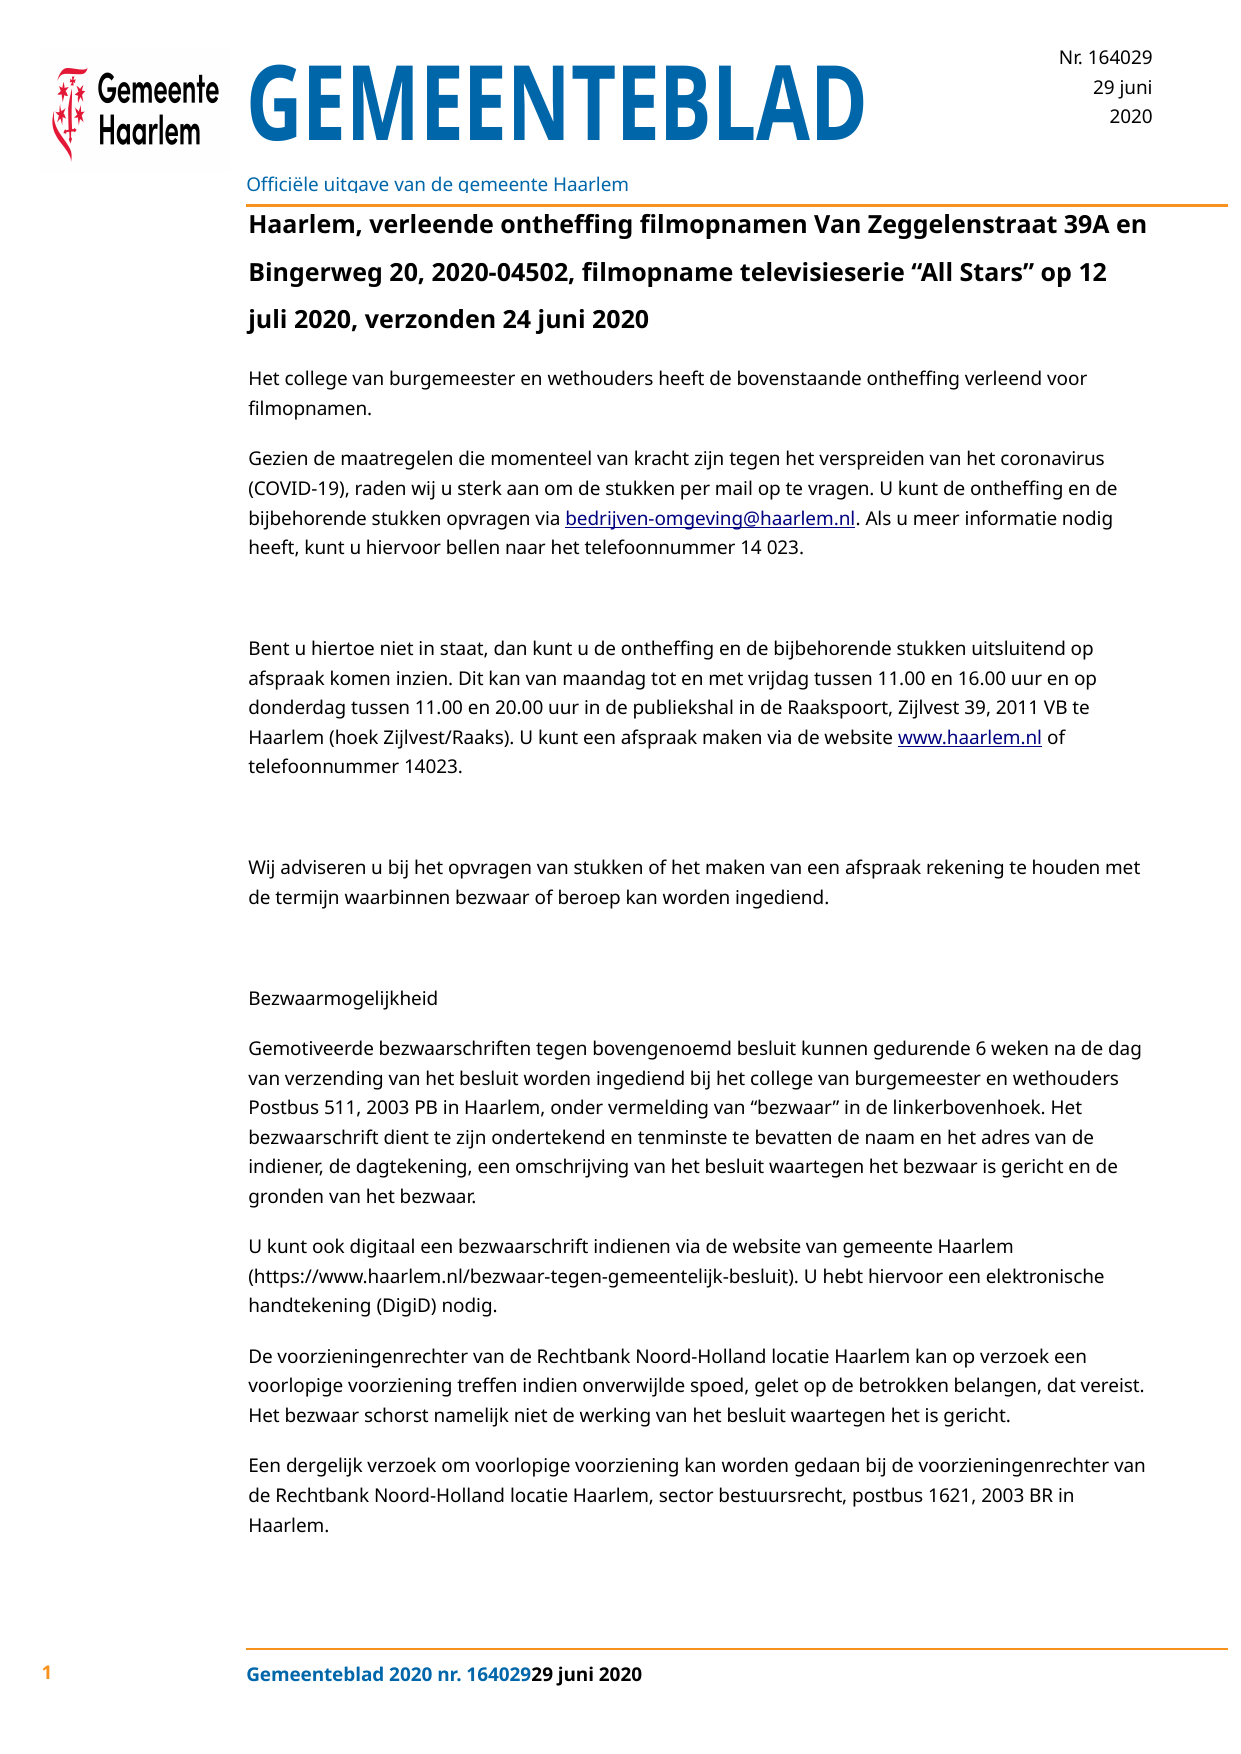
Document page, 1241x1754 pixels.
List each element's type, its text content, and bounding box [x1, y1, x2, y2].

text Bent u hiertoe niet in staat, dan kunt u de ontheffing en de bijbehorende stukken uitsluitend op afspraak komen inzien. Dit kan van maandag tot en met vrijdag tussen 11.00 en 16.00 uur en op donderdag tussen 11.00 en 20.00 uur in de publiekshal in de Raakspoort, Zijlvest 39, 2011 VB te Haarlem (hoek Zijlvest/Raaks). U kunt een afspraak maken via de website www.haarlem.nl of telefoonnummer 14023. [248, 635, 1152, 779]
text U kunt ook digitaal een bezwaarschrift indienen via de website van gemeente Haarlem (https://www.haarlem.nl/bezwaar-tegen-gemeentelijk-besluit). U hebt hiervoor een elektronische handtekening (DigiD) nodig. [248, 1233, 1152, 1318]
text Haarlem, verleende ontheffing filmopnamen Van Zeggelenstraat 39A en Bingerweg 20, 2020-04502, filmopname televisieserie “All Stars” op 12 juli 2020, verzonden 24 juni 2020 [248, 207, 1152, 336]
text Gezien de maatregelen die momenteel van kracht zijn tegen het verspreiden van het coronavirus (COVID-19), raden wij u sterk aan om de stukken per mail op te vragen. U kunt de ontheffing en de bijbehorende stukken opvragen via bedrijven-omgeving@haarlem.nl. Als u meer informatie nodig heeft, kunt u hiervoor bellen naar het telefoonnummer 14 023. [248, 446, 1152, 560]
picture [41, 47, 231, 172]
text De voorzieningenrechter van de Rechtbank Noord-Holland locatie Haarlem kan op verzoek een voorlopige voorziening treffen indien onverwijlde spoed, gelet op de betrokken belangen, dat vereist. Het bezwaar schorst namelijk niet de werking van het besluit waartegen het is gericht. [248, 1343, 1152, 1428]
text Een dergelijk verzoek om voorlopige voorziening kan worden gedaan bij de voorzieningenrechter van de Rechtbank Noord-Holland locatie Haarlem, sector bestuursrecht, postbus 1621, 2003 BR in Haarlem. [248, 1453, 1152, 1537]
text Bezwaarmogelijkheid [248, 985, 1152, 1010]
text Wij adviseren u bij het opvragen van stukken of het maken van een afspraak rekening te houden met de termijn waarbinnen bezwaar of beroep kan worden ingediend. [248, 854, 1152, 909]
text Het college van burgemeester en wethouders heeft de bovenstaande ontheffing verleend voor filmopnamen. [248, 366, 1152, 421]
text Gemotiveerde bezwaarschriften tegen bovengenoemd besluit kunnen gedurende 6 weken na de dag van verzending van het besluit worden ingediend bij het college van burgemeester en wethouders Postbus 511, 2003 PB in Haarlem, onder vermelding van “bezwaar” in de linkerbovenhoek. Het bezwaarschrift dient te zijn ondertekend en tenminste te bevatten de naam en het adres van de indiener, de dagtekening, een omschrijving van het besluit waartegen het bezwaar is gericht en de gronden van het bezwaar. [248, 1035, 1152, 1209]
